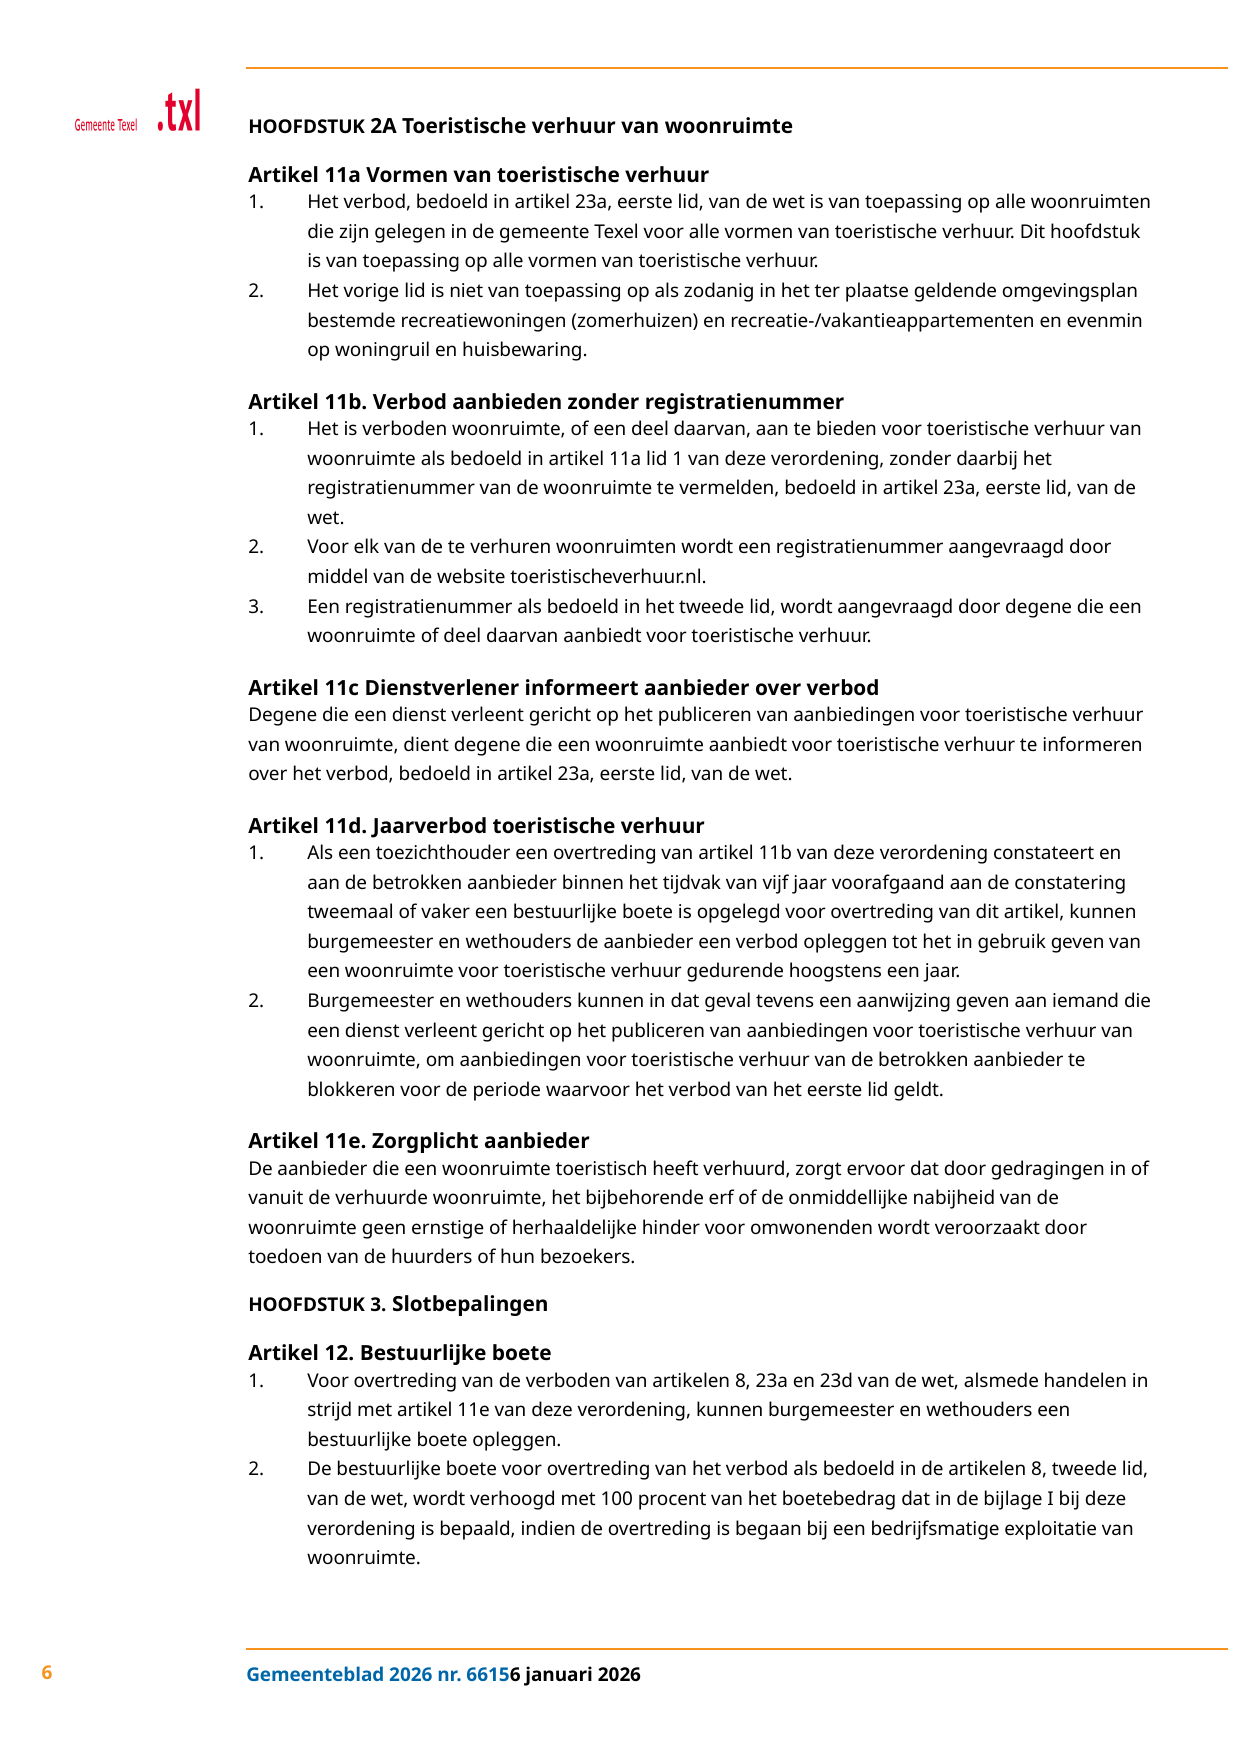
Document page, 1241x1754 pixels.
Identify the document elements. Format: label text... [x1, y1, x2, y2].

text Degene die een dienst verleent gericht op het publiceren van aanbiedingen voor toeristische verhuur van woonruimte, dient degene die een woonruimte aanbiedt voor toeristische verhuur te informeren over het verbod, bedoeld in artikel 23a, eerste lid, van de wet. [248, 701, 1152, 786]
list Voor elk van de te verhuren woonruimten wordt een registratienummer aangevraagd door middel van de website toeristischeverhuur.nl. [248, 534, 1152, 589]
text Artikel 12. Bestuurlijke boete [248, 1338, 1152, 1367]
text Artikel 11e. Zorgplicht aanbieder [248, 1126, 1152, 1155]
text Artikel 11c Dienstverlener informeert aanbieder over verbod [248, 673, 1152, 701]
list Een registratienummer als bedoeld in het tweede lid, wordt aangevraagd door degene die een woonruimte of deel daarvan aanbiedt voor toeristische verhuur. [248, 593, 1152, 648]
list Het is verboden woonruimte, of een deel daarvan, aan te bieden voor toeristische verhuur van woonruimte als bedoeld in artikel 11a lid 1 van deze verordening, zonder daarbij het registratienummer van de woonruimte te vermelden, bedoeld in artikel 23a, eerste lid, van de wet. [248, 415, 1152, 530]
picture [41, 47, 231, 172]
text HOOFDSTUK 3. Slotbepalingen [248, 1289, 1152, 1318]
list Als een toezichthouder een overtreding van artikel 11b van deze verordening constateert en aan de betrokken aanbieder binnen het tijdvak van vijf jaar voorafgaand aan de constatering tweemaal of vaker een bestuurlijke boete is opgelegd voor overtreding van dit artikel, kunnen burgemeester en wethouders de aanbieder een verbod opleggen tot het in gebruik geven van een woonruimte voor toeristische verhuur gedurende hoogstens een jaar. [248, 839, 1152, 983]
list Voor overtreding van de verboden van artikelen 8, 23a en 23d van de wet, alsmede handelen in strijd met artikel 11e van deze verordening, kunnen burgemeester en wethouders een bestuurlijke boete opleggen. [248, 1367, 1152, 1452]
list Het verbod, bedoeld in artikel 23a, eerste lid, van de wet is van toepassing op alle woonruimten die zijn gelegen in de gemeente Texel voor alle vormen van toeristische verhuur. Dit hoofdstuk is van toepassing op alle vormen van toeristische verhuur. [248, 188, 1152, 273]
text Artikel 11d. Jaarverbod toeristische verhuur [248, 811, 1152, 839]
text Artikel 11b. Verbod aanbieden zonder registratienummer [248, 387, 1152, 415]
list Burgemeester en wethouders kunnen in dat geval tevens een aanwijzing geven aan iemand die een dienst verleent gericht op het publiceren van aanbiedingen voor toeristische verhuur van woonruimte, om aanbiedingen voor toeristische verhuur van de betrokken aanbieder te blokkeren voor de periode waarvoor het verbod van het eerste lid geldt. [248, 987, 1152, 1102]
list De bestuurlijke boete voor overtreding van het verbod als bedoeld in de artikelen 8, tweede lid, van de wet, wordt verhoogd met 100 procent van het boetebedrag dat in de bijlage I bij deze verordening is bepaald, indien de overtreding is begaan bij een bedrijfsmatige exploitatie van woonruimte. [248, 1456, 1152, 1570]
text Artikel 11a Vormen van toeristische verhuur [248, 160, 1152, 188]
text De aanbieder die een woonruimte toeristisch heeft verhuurd, zorgt ervoor dat door gedragingen in of vanuit de verhuurde woonruimte, het bijbehorende erf of de onmiddellijke nabijheid van de woonruimte geen ernstige of herhaaldelijke hinder voor omwonenden wordt veroorzaakt door toedoen van de huurders of hun bezoekers. [248, 1155, 1152, 1269]
text HOOFDSTUK 2A Toeristische verhuur van woonruimte [248, 111, 1152, 139]
list Het vorige lid is niet van toepassing op als zodanig in het ter plaatse geldende omgevingsplan bestemde recreatiewoningen (zomerhuizen) en recreatie-/vakantieappartementen en evenmin op woningruil en huisbewaring. [248, 277, 1152, 362]
